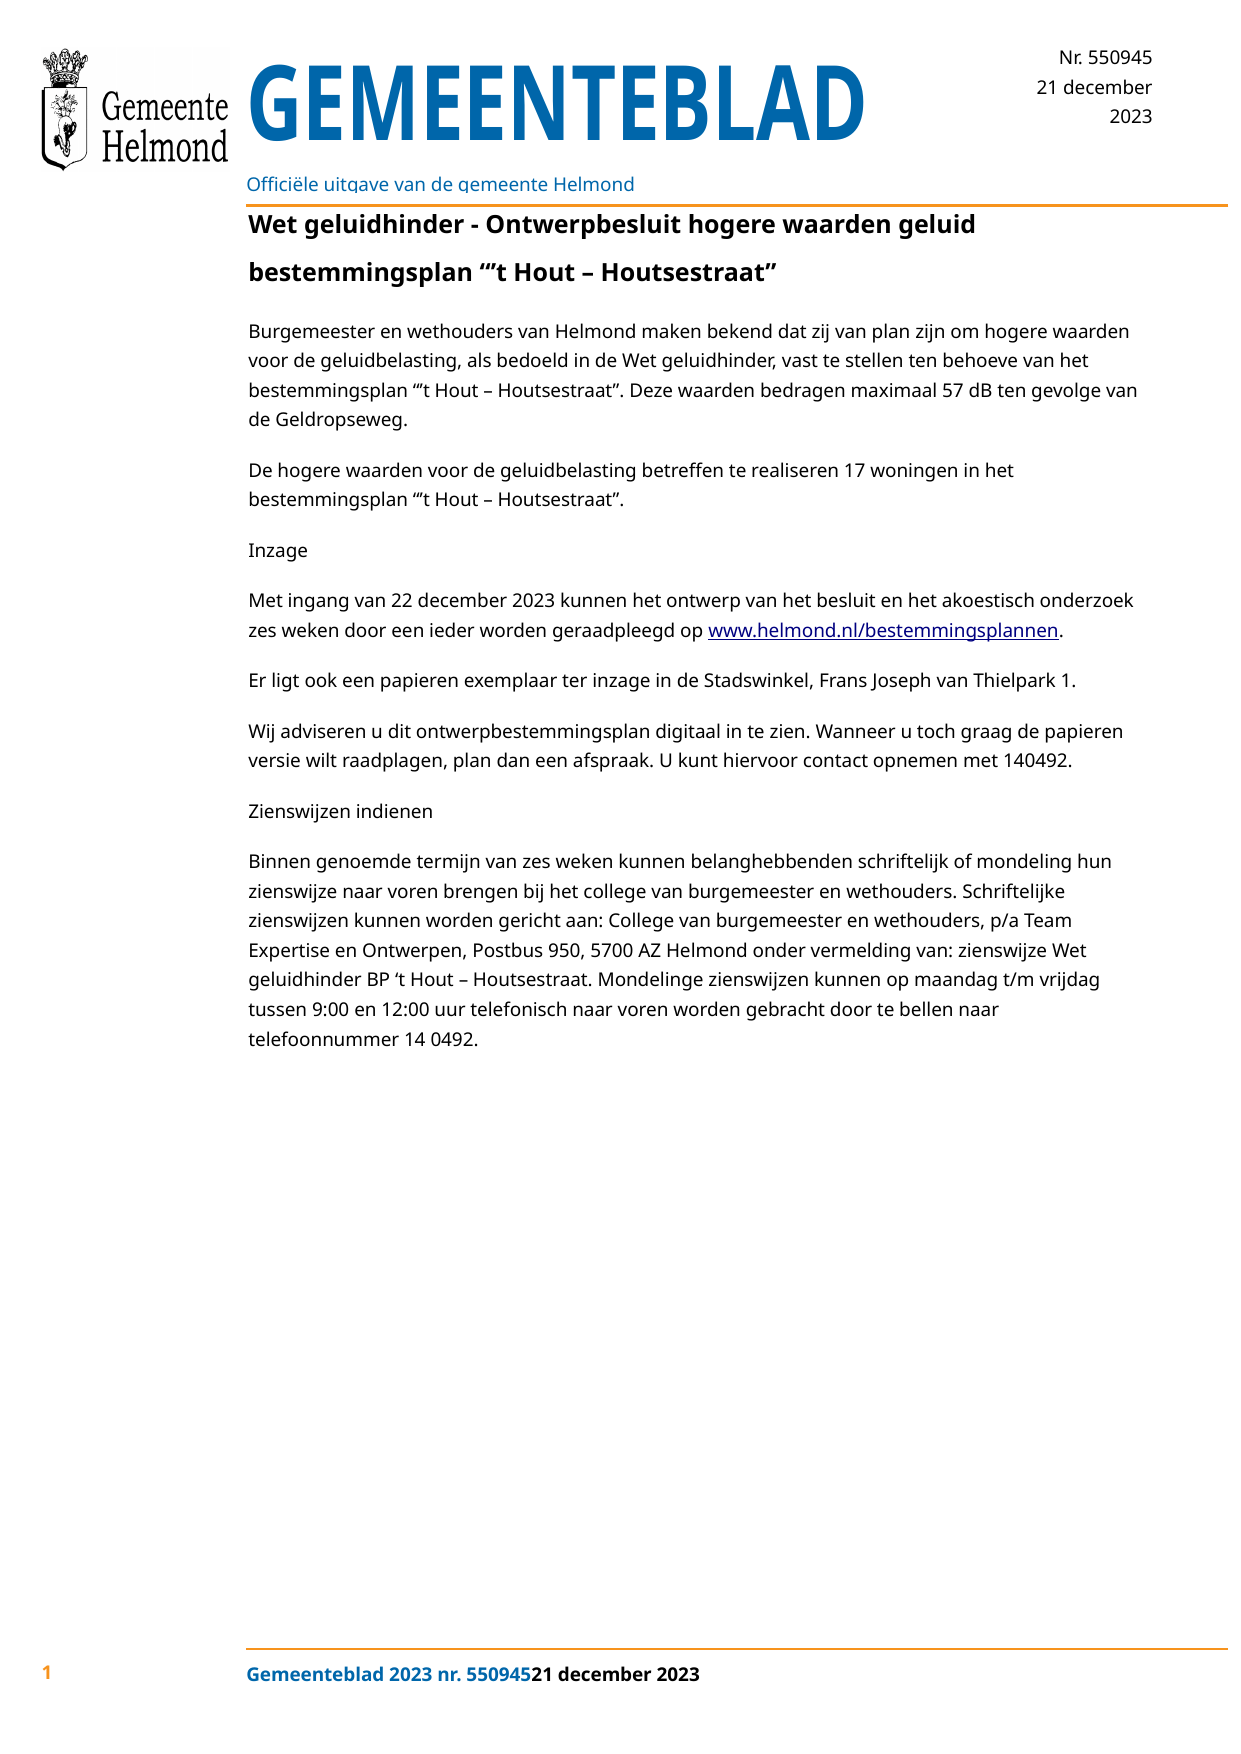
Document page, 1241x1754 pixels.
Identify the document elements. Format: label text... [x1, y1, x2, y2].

text Binnen genoemde termijn van zes weken kunnen belanghebbenden schriftelijk of mondeling hun zienswijze naar voren brengen bij het college van burgemeester en wethouders. Schriftelijke zienswijzen kunnen worden gericht aan: College van burgemeester en wethouders, p/a Team Expertise en Ontwerpen, Postbus 950, 5700 AZ Helmond onder vermelding van: zienswijze Wet geluidhinder BP ‘t Hout – Houtsestraat. Mondelinge zienswijzen kunnen op maandag t/m vrijdag tussen 9:00 en 12:00 uur telefonisch naar voren worden gebracht door te bellen naar telefoonnummer 14 0492. [248, 848, 1152, 1052]
text Met ingang van 22 december 2023 kunnen het ontwerp van het besluit en het akoestisch onderzoek zes weken door een ieder worden geraadpleegd op www.helmond.nl/bestemmingsplannen. [248, 587, 1152, 643]
picture [41, 47, 231, 172]
text Inzage [248, 537, 1152, 563]
text Wij adviseren u dit ontwerpbestemmingsplan digitaal in te zien. Wanneer u toch graag de papieren versie wilt raadplagen, plan dan een afspraak. U kunt hiervoor contact opnemen met 140492. [248, 718, 1152, 773]
text Zienswijzen indienen [248, 798, 1152, 824]
text Burgemeester en wethouders van Helmond maken bekend dat zij van plan zijn om hogere waarden voor de geluidbelasting, als bedoeld in de Wet geluidhinder, vast te stellen ten behoeve van het bestemmingsplan “’t Hout – Houtsestraat”. Deze waarden bedragen maximaal 57 dB ten gevolge van de Geldropseweg. [248, 318, 1152, 432]
text De hogere waarden voor de geluidbelasting betreffen te realiseren 17 woningen in het bestemmingsplan “’t Hout – Houtsestraat”. [248, 457, 1152, 512]
text Wet geluidhinder - Ontwerpbesluit hogere waarden geluid bestemmingsplan “’t Hout – Houtsestraat” [248, 207, 1152, 288]
text Er ligt ook een papieren exemplaar ter inzage in de Stadswinkel, Frans Joseph van Thielpark 1. [248, 667, 1152, 693]
